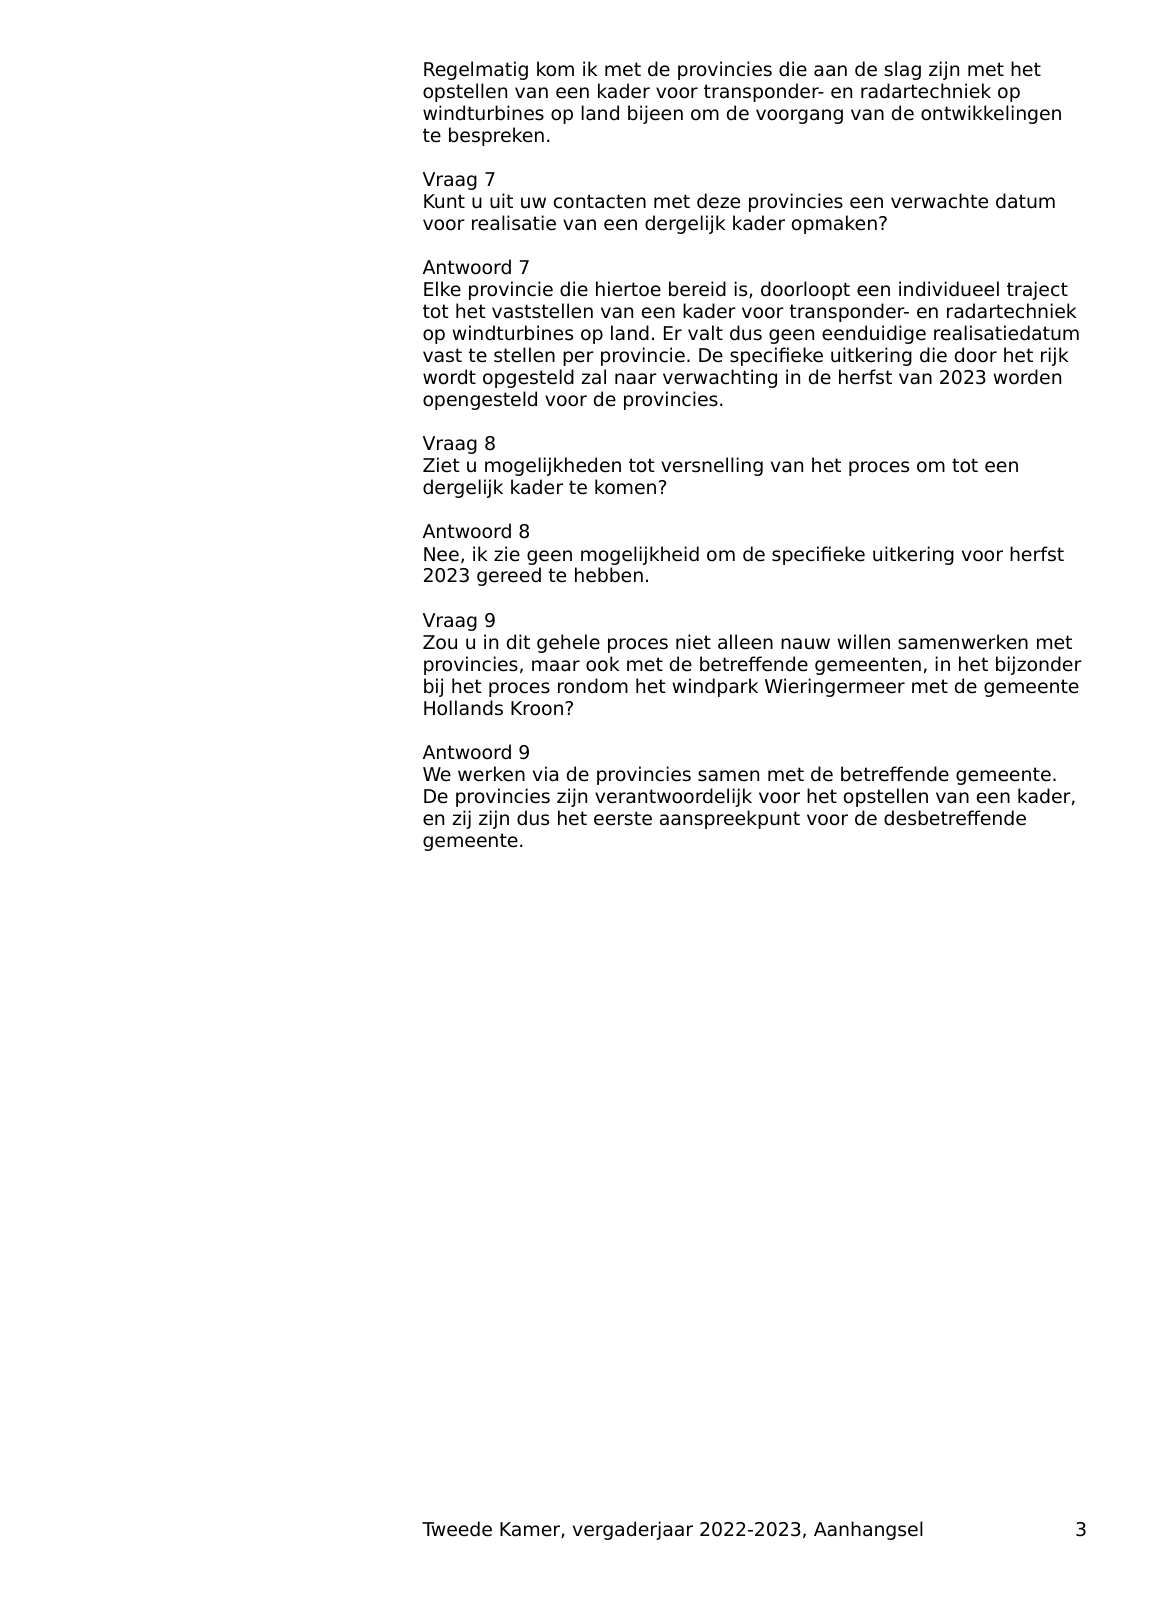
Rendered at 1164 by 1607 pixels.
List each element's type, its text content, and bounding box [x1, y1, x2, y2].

text We werken via de provincies samen met de betreffende gemeente. De provincies zijn verantwoordelijk voor het opstellen van een kader, en zij zijn dus het eerste aanspreekpunt voor de desbetreffende gemeente. [422, 764, 1087, 852]
text Nee, ik zie geen mogelijkheid om de specifieke uitkering voor herfst 2023 gereed te hebben. [422, 543, 1087, 587]
text Kunt u uit uw contacten met deze provincies een verwachte datum voor realisatie van een dergelijk kader opmaken? [422, 191, 1087, 235]
text Antwoord 7 [422, 257, 1087, 279]
text Elke provincie die hiertoe bereid is, doorloopt een individueel traject tot het vaststellen van een kader voor transponder- en radartechniek op windturbines op land. Er valt dus geen eenduidige realisatiedatum vast te stellen per provincie. De specifieke uitkering die door het rijk wordt opgesteld zal naar verwachting in de herfst van 2023 worden opengesteld voor de provincies. [422, 279, 1087, 411]
text Vraag 9 [422, 609, 1087, 632]
text Zou u in dit gehele proces niet alleen nauw willen samenwerken met provincies, maar ook met de betreffende gemeenten, in het bijzonder bij het proces rondom het windpark Wieringermeer met de gemeente Hollands Kroon? [422, 632, 1087, 719]
text Vraag 8 [422, 433, 1087, 455]
text Vraag 7 [422, 169, 1087, 191]
text Regelmatig kom ik met de provincies die aan de slag zijn met het opstellen van een kader voor transponder- en radartechniek op windturbines op land bijeen om de voorgang van de ontwikkelingen te bespreken. [422, 59, 1087, 147]
text Ziet u mogelijkheden tot versnelling van het proces om tot een dergelijk kader te komen? [422, 455, 1087, 499]
text Antwoord 8 [422, 521, 1087, 543]
text Antwoord 9 [422, 742, 1087, 764]
